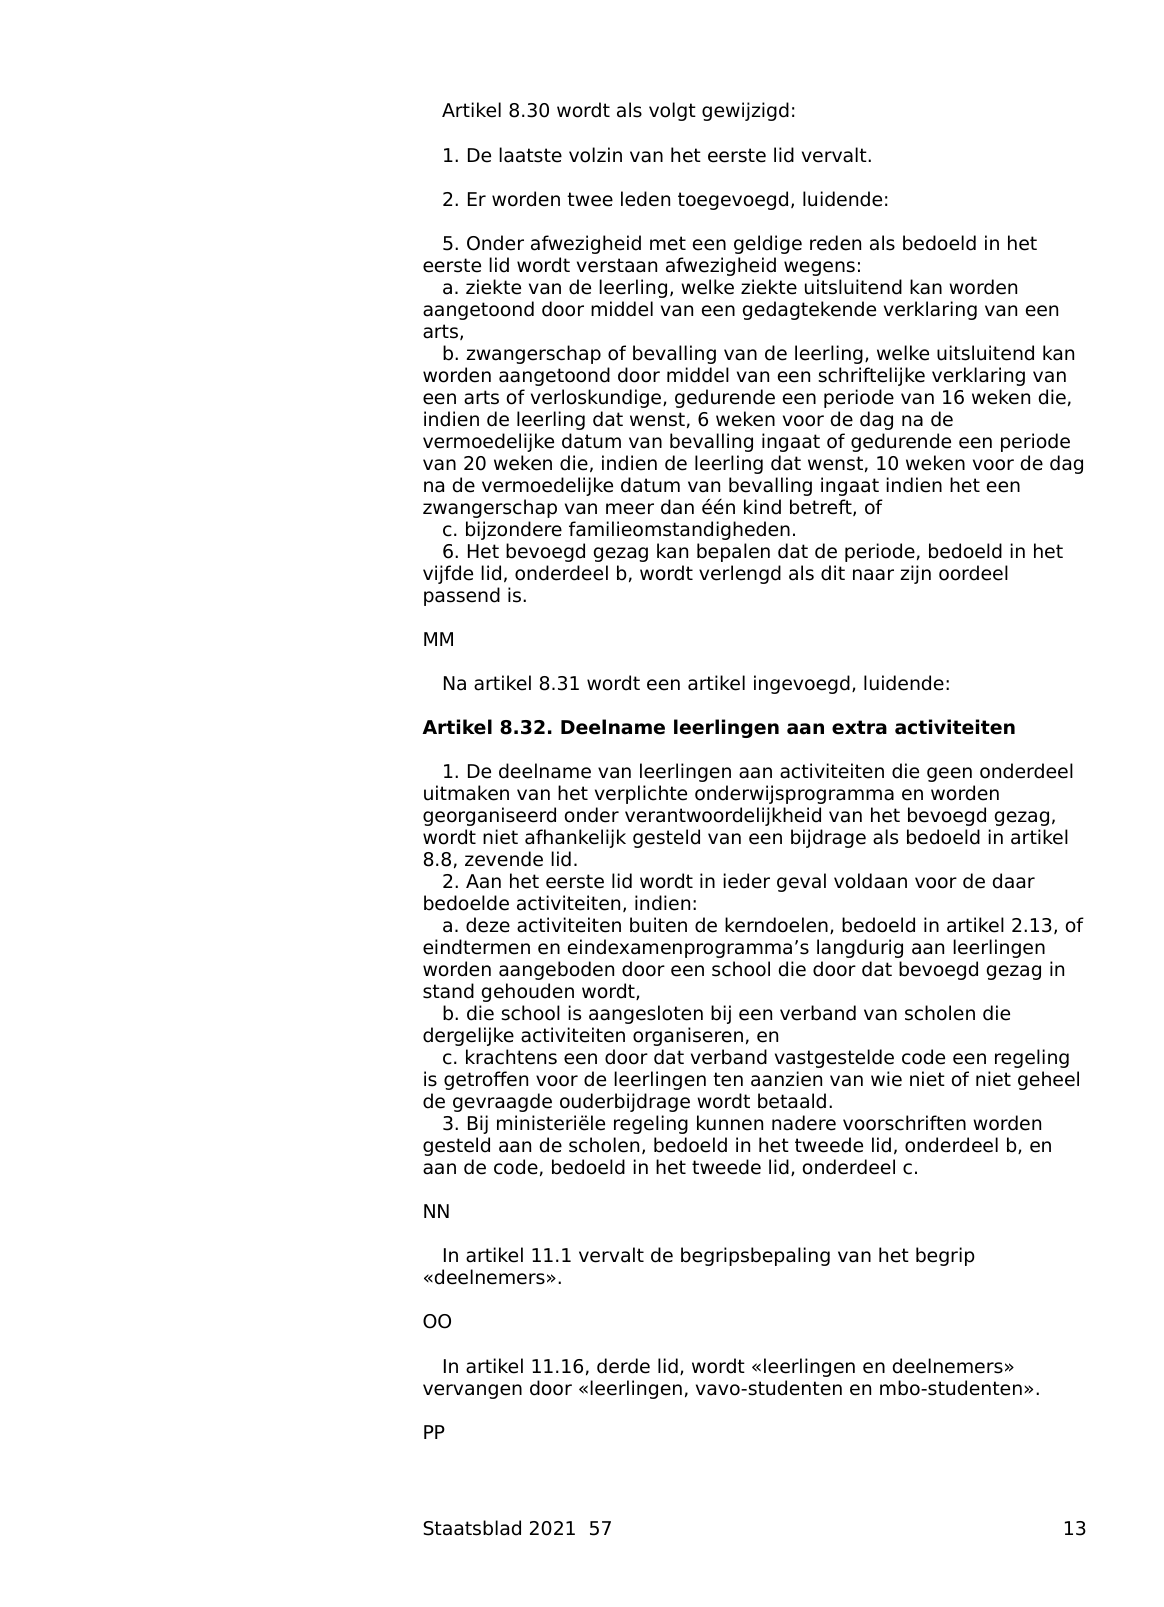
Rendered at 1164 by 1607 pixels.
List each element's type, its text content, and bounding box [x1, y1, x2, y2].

text a. ziekte van de leerling, welke ziekte uitsluitend kan worden aangetoond door middel van een gedagtekende verklaring van een arts, [422, 277, 1087, 343]
text 1. De deelname van leerlingen aan activiteiten die geen onderdeel uitmaken van het verplichte onderwijsprogramma en worden georganiseerd onder verantwoordelijkheid van het bevoegd gezag, wordt niet afhankelijk gesteld van een bijdrage als bedoeld in artikel 8.8, zevende lid. [422, 761, 1087, 871]
text MM [422, 629, 1087, 651]
text OO [422, 1311, 1087, 1333]
text 1. De laatste volzin van het eerste lid vervalt. [422, 144, 1087, 167]
text 2. Aan het eerste lid wordt in ieder geval voldaan voor de daar bedoelde activiteiten, indien: [422, 871, 1087, 915]
text c. bijzondere familieomstandigheden. [422, 519, 1087, 541]
text Artikel 8.30 wordt als volgt gewijzigd: [422, 100, 1087, 122]
text NN [422, 1201, 1087, 1223]
text b. die school is aangesloten bij een verband van scholen die dergelijke activiteiten organiseren, en [422, 1003, 1087, 1047]
text Na artikel 8.31 wordt een artikel ingevoegd, luidende: [422, 673, 1087, 695]
text a. deze activiteiten buiten de kerndoelen, bedoeld in artikel 2.13, of eindtermen en eindexamenprogramma’s langdurig aan leerlingen worden aangeboden door een school die door dat bevoegd gezag in stand gehouden wordt, [422, 915, 1087, 1003]
text In artikel 11.16, derde lid, wordt «leerlingen en deelnemers» vervangen door «leerlingen, vavo-studenten en mbo-studenten». [422, 1356, 1087, 1399]
text In artikel 11.1 vervalt de begripsbepaling van het begrip «deelnemers». [422, 1245, 1087, 1289]
text c. krachtens een door dat verband vastgestelde code een regeling is getroffen voor de leerlingen ten aanzien van wie niet of niet geheel de gevraagde ouderbijdrage wordt betaald. [422, 1047, 1087, 1113]
text 6. Het bevoegd gezag kan bepalen dat de periode, bedoeld in het vijfde lid, onderdeel b, wordt verlengd als dit naar zijn oordeel passend is. [422, 541, 1087, 607]
text 3. Bij ministeriële regeling kunnen nadere voorschriften worden gesteld aan de scholen, bedoeld in het tweede lid, onderdeel b, en aan de code, bedoeld in het tweede lid, onderdeel c. [422, 1113, 1087, 1179]
subtitle Artikel 8.32. Deelname leerlingen aan extra activiteiten [422, 717, 1087, 739]
text PP [422, 1422, 1087, 1444]
text 5. Onder afwezigheid met een geldige reden als bedoeld in het eerste lid wordt verstaan afwezigheid wegens: [422, 233, 1087, 277]
text 2. Er worden twee leden toegevoegd, luidende: [422, 189, 1087, 211]
text b. zwangerschap of bevalling van de leerling, welke uitsluitend kan worden aangetoond door middel van een schriftelijke verklaring van een arts of verloskundige, gedurende een periode van 16 weken die, indien de leerling dat wenst, 6 weken voor de dag na de vermoedelijke datum van bevalling ingaat of gedurende een periode van 20 weken die, indien de leerling dat wenst, 10 weken voor de dag na de vermoedelijke datum van bevalling ingaat indien het een zwangerschap van meer dan één kind betreft, of [422, 343, 1087, 519]
